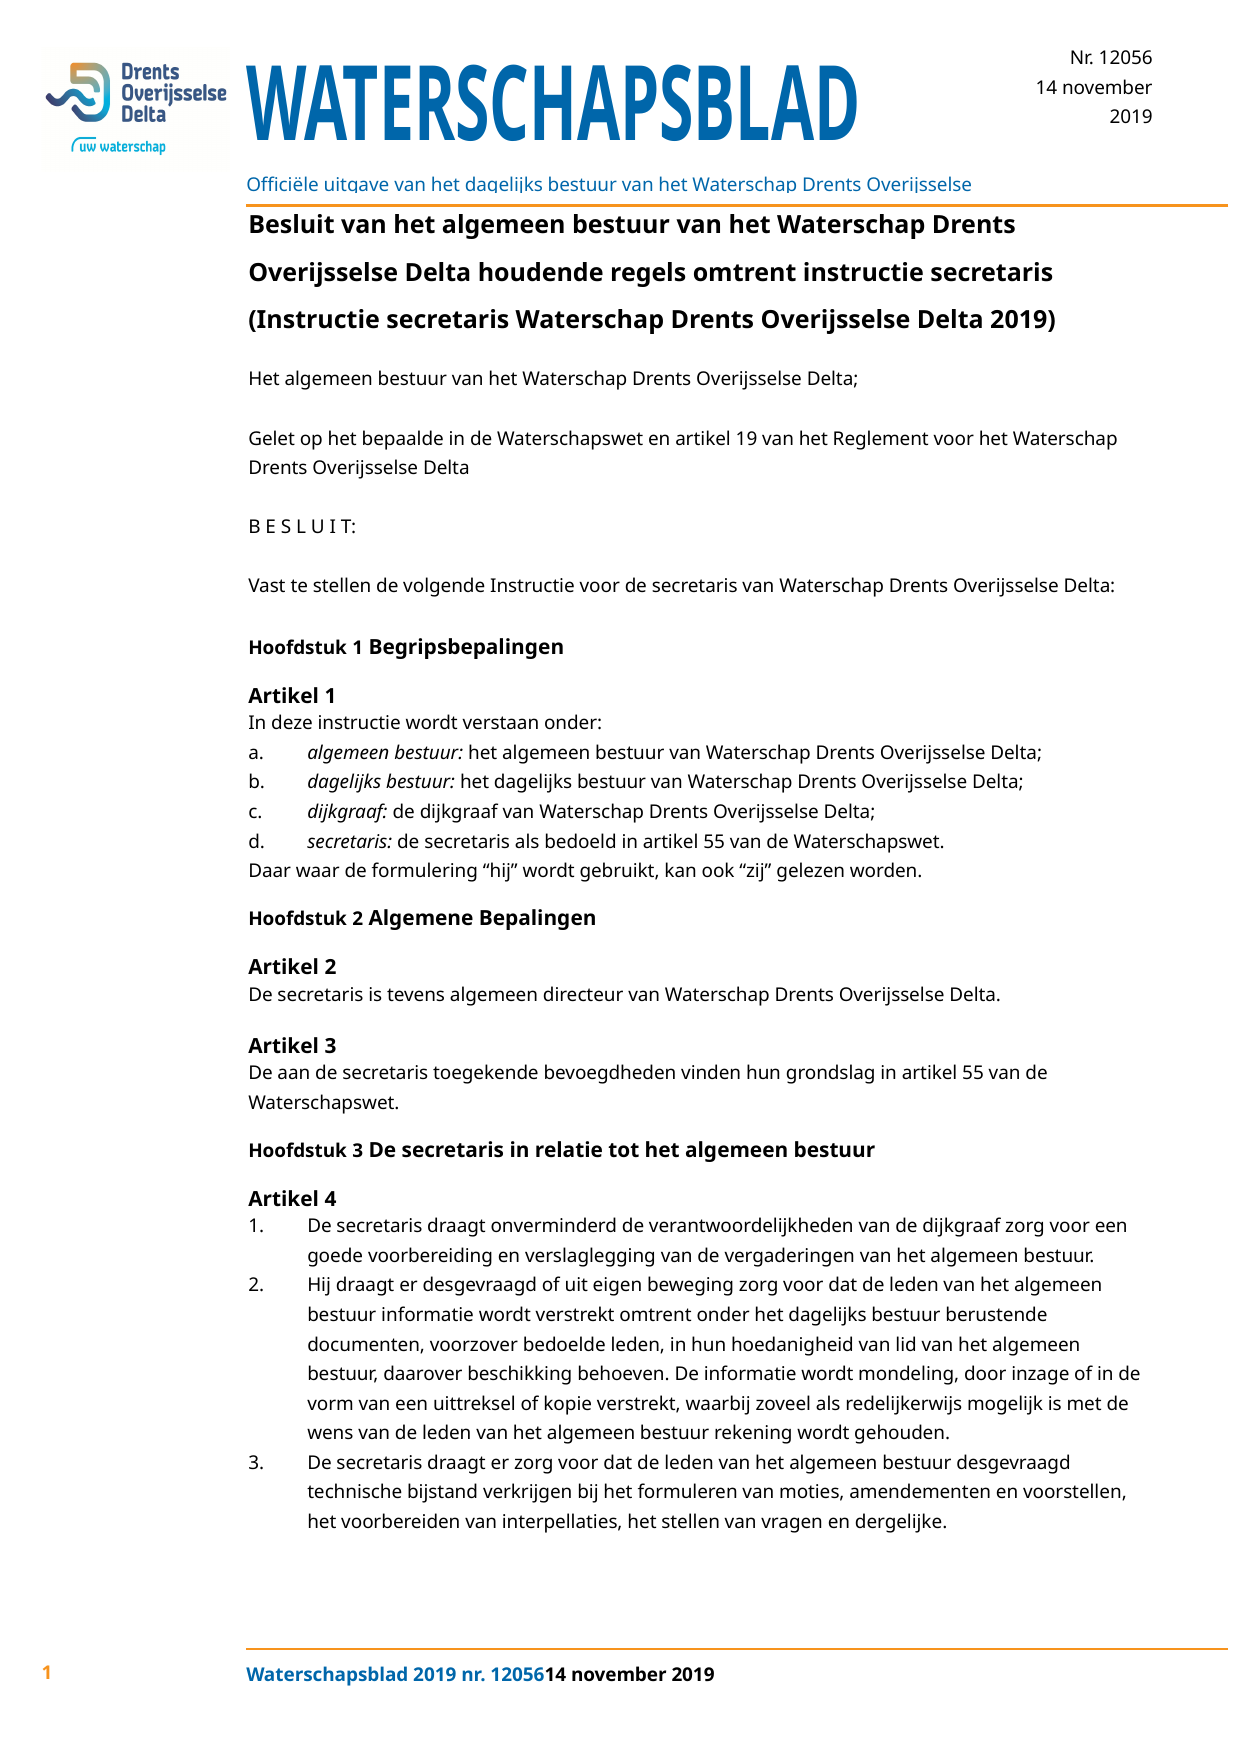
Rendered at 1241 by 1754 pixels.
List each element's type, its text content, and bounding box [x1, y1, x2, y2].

text Vast te stellen de volgende Instructie voor de secretaris van Waterschap Drents Overijsselse Delta: [248, 573, 1152, 598]
text De secretaris is tevens algemeen directeur van Waterschap Drents Overijsselse Delta. [248, 981, 1152, 1006]
list dagelijks bestuur: het dagelijks bestuur van Waterschap Drents Overijsselse Delta; [248, 769, 1152, 794]
list De secretaris draagt er zorg voor dat de leden van het algemeen bestuur desgevraagd technische bijstand verkrijgen bij het formuleren van moties, amendementen en voorstellen, het voorbereiden van interpellaties, het stellen van vragen en dergelijke. [248, 1449, 1152, 1534]
text Daar waar de formulering “hij” wordt gebruikt, kan ook “zij” gelezen worden. [248, 857, 1152, 883]
text B E S L U I T: [248, 513, 1152, 539]
text Hoofdstuk 2 Algemene Bepalingen [248, 903, 1152, 931]
text Gelet op het bepaalde in de Waterschapswet en artikel 19 van het Reglement voor het Waterschap Drents Overijsselse Delta [248, 425, 1152, 480]
text Besluit van het algemeen bestuur van het Waterschap Drents Overijsselse Delta houdende regels omtrent instructie secretaris (Instructie secretaris Waterschap Drents Overijsselse Delta 2019) [248, 207, 1152, 336]
text De aan de secretaris toegekende bevoegdheden vinden hun grondslag in artikel 55 van de Waterschapswet. [248, 1059, 1152, 1115]
list dijkgraaf: de dijkgraaf van Waterschap Drents Overijsselse Delta; [248, 798, 1152, 824]
text Artikel 2 [248, 952, 1152, 981]
text Hoofdstuk 1 Begripsbepalingen [248, 632, 1152, 660]
text Artikel 1 [248, 681, 1152, 709]
list De secretaris draagt onverminderd de verantwoordelijkheden van de dijkgraaf zorg voor een goede voorbereiding en verslaglegging van de vergaderingen van het algemeen bestuur. [248, 1212, 1152, 1268]
text Het algemeen bestuur van het Waterschap Drents Overijsselse Delta; [248, 366, 1152, 391]
list algemeen bestuur: het algemeen bestuur van Waterschap Drents Overijsselse Delta; [248, 739, 1152, 765]
picture [41, 47, 231, 172]
text Artikel 4 [248, 1184, 1152, 1212]
text In deze instructie wordt verstaan onder: [248, 709, 1152, 735]
list Hij draagt er desgevraagd of uit eigen beweging zorg voor dat de leden van het algemeen bestuur informatie wordt verstrekt omtrent onder het dagelijks bestuur berustende documenten, voorzover bedoelde leden, in hun hoedanigheid van lid van het algemeen bestuur, daarover beschikking behoeven. De informatie wordt mondeling, door inzage of in de vorm van een uittreksel of kopie verstrekt, waarbij zoveel als redelijkerwijs mogelijk is met de wens van de leden van het algemeen bestuur rekening wordt gehouden. [248, 1272, 1152, 1445]
text Artikel 3 [248, 1031, 1152, 1059]
text Hoofdstuk 3 De secretaris in relatie tot het algemeen bestuur [248, 1135, 1152, 1163]
list secretaris: de secretaris als bedoeld in artikel 55 van de Waterschapswet. [248, 828, 1152, 853]
